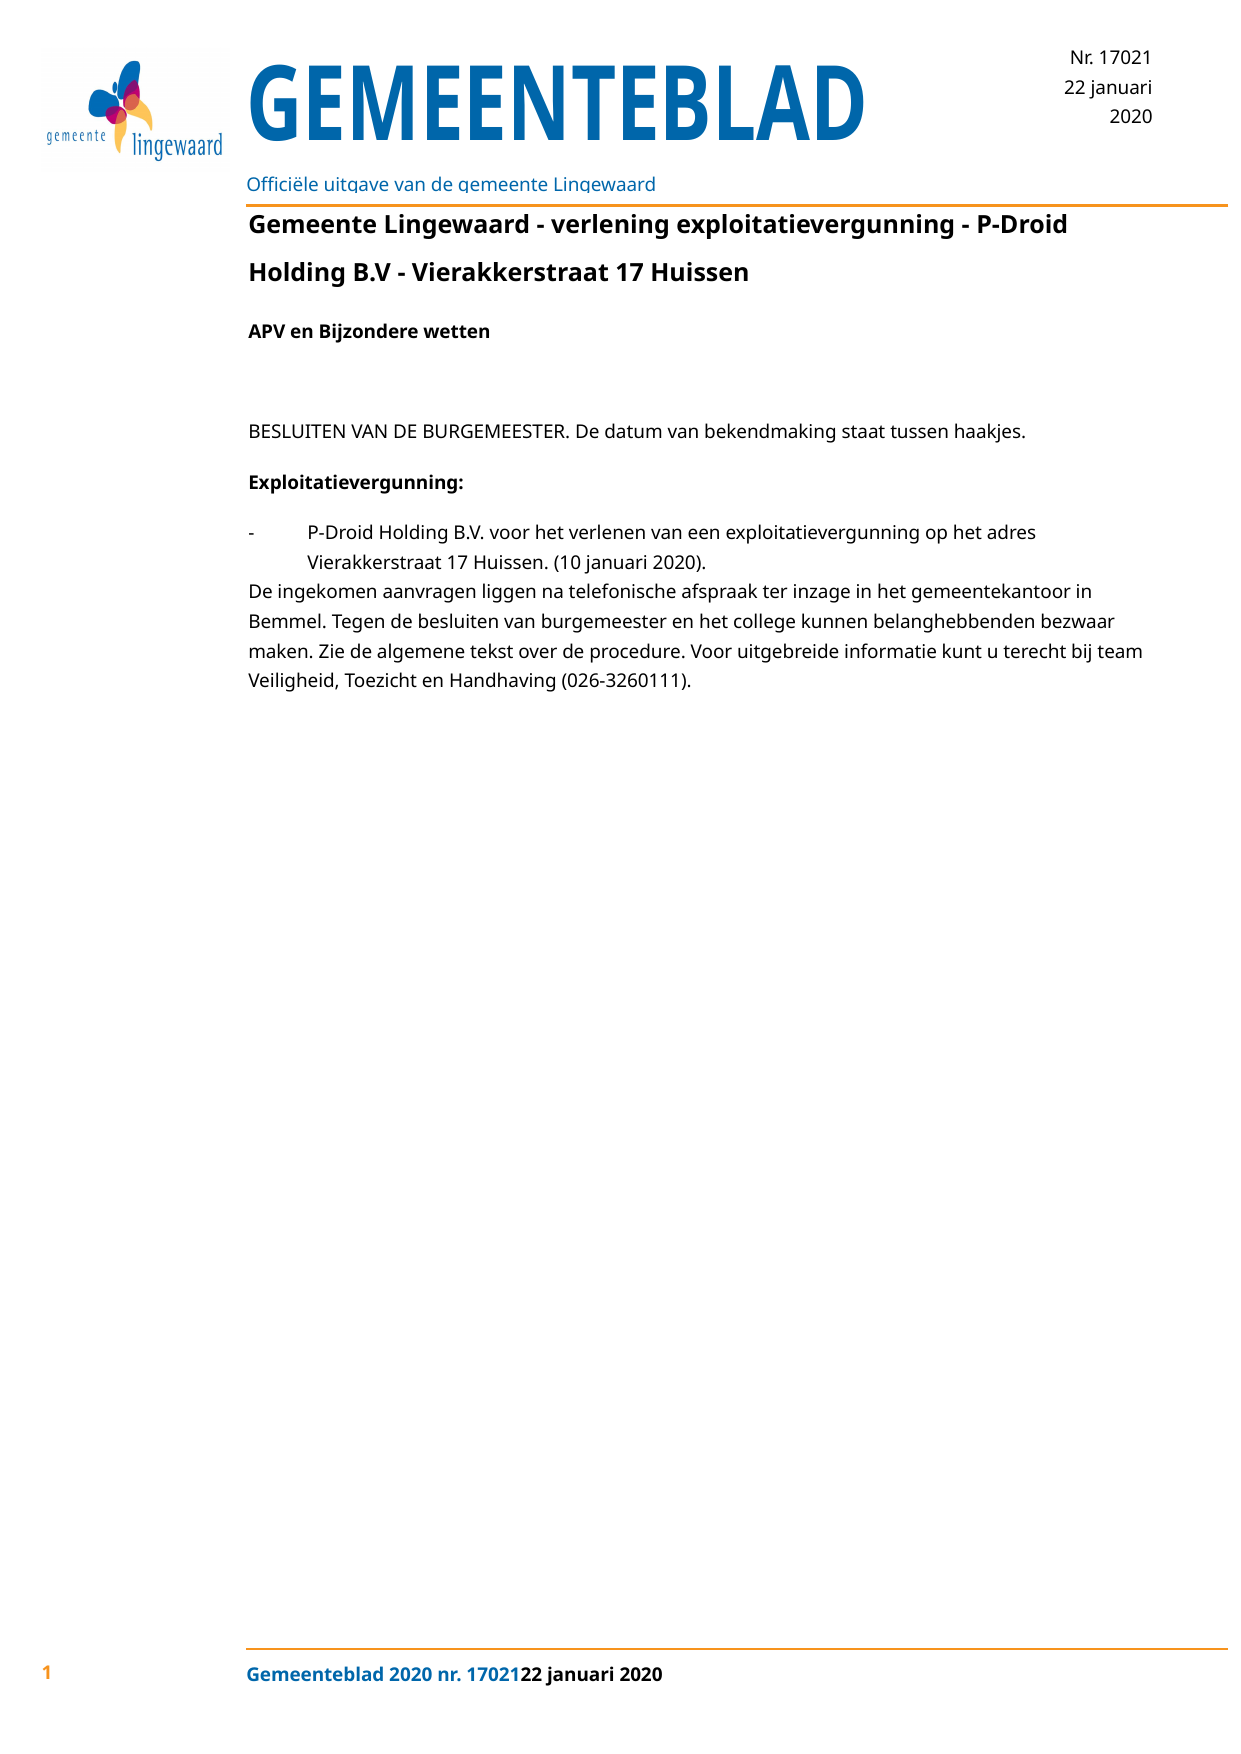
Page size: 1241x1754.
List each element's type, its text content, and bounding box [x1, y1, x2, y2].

picture [41, 47, 231, 172]
text APV en Bijzondere wetten [248, 318, 1152, 344]
text BESLUITEN VAN DE BURGEMEESTER. De datum van bekendmaking staat tussen haakjes. [248, 419, 1152, 444]
text De ingekomen aanvragen liggen na telefonische afspraak ter inzage in het gemeentekantoor in Bemmel. Tegen de besluiten van burgemeester en het college kunnen belanghebbenden bezwaar maken. Zie de algemene tekst over de procedure. Voor uitgebreide informatie kunt u terecht bij team Veiligheid, Toezicht en Handhaving (026-3260111). [248, 579, 1152, 693]
list P-Droid Holding B.V. voor het verlenen van een exploitatievergunning op het adres Vierakkerstraat 17 Huissen. (10 januari 2020). [248, 519, 1152, 575]
text Exploitatievergunning: [248, 469, 1152, 495]
text Gemeente Lingewaard - verlening exploitatievergunning - P-Droid Holding B.V - Vierakkerstraat 17 Huissen [248, 207, 1152, 288]
